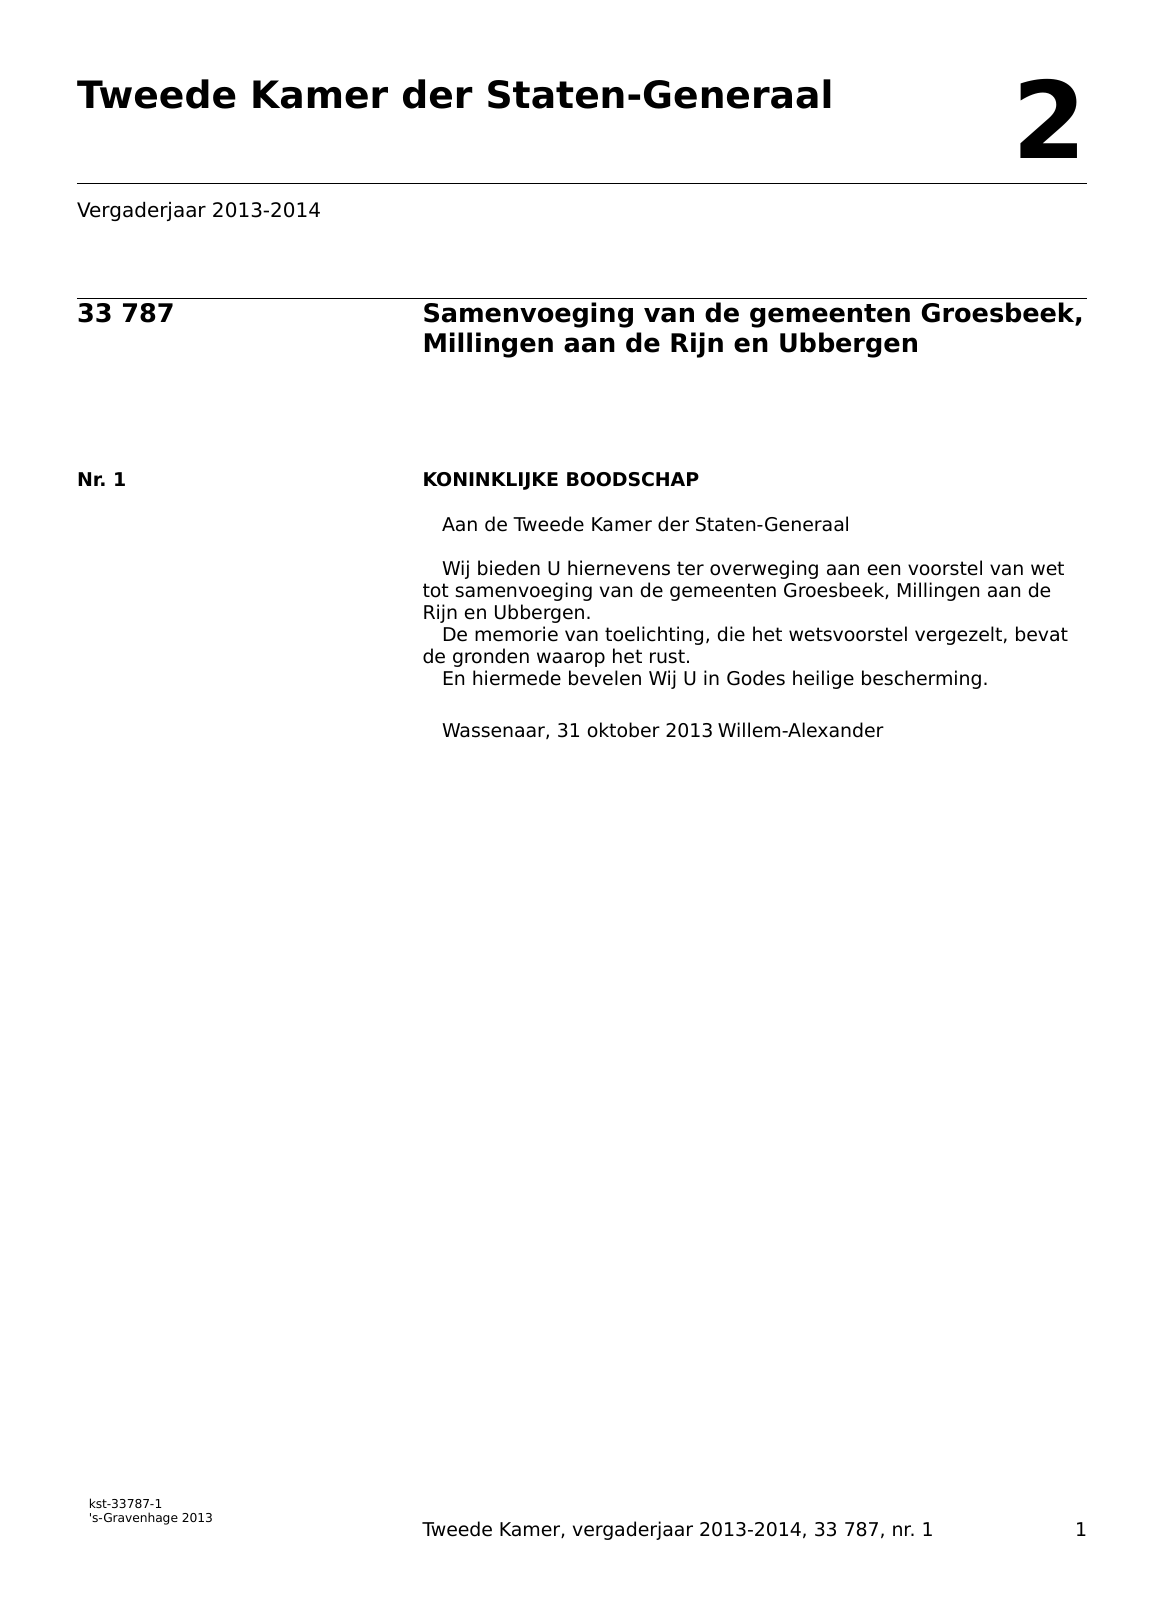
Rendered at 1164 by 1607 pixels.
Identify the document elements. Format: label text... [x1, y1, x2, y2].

text Wij bieden U hiernevens ter overweging aan een voorstel van wet tot samenvoeging van de gemeenten Groesbeek, Millingen aan de Rijn en Ubbergen. [422, 558, 1087, 624]
text Aan de Tweede Kamer der Staten-Generaal [422, 513, 1087, 536]
text kst-33787-1 [88, 1497, 323, 1511]
text De memorie van toelichting, die het wetsvoorstel vergezelt, bevat de gronden waarop het rust. [422, 624, 1087, 668]
table_cell Vergaderjaar 2013-2014 [77, 184, 1087, 298]
table_header Tweede Kamer der Staten-Generaal [77, 59, 886, 183]
text Wassenaar, 31 oktober 2013 Willem-Alexander [422, 719, 1087, 742]
table_header 2 [886, 59, 1087, 183]
text En hiermede bevelen Wij U in Godes heilige bescherming. [422, 668, 1087, 689]
text 's-Gravenhage 2013 [88, 1511, 323, 1525]
subtitle Nr. 1 KONINKLIJKE BOODSCHAP [77, 469, 1087, 491]
subtitle 33 787 Samenvoeging van de gemeenten Groesbeek, Millingen aan de Rijn en Ubbergen [77, 299, 1087, 358]
